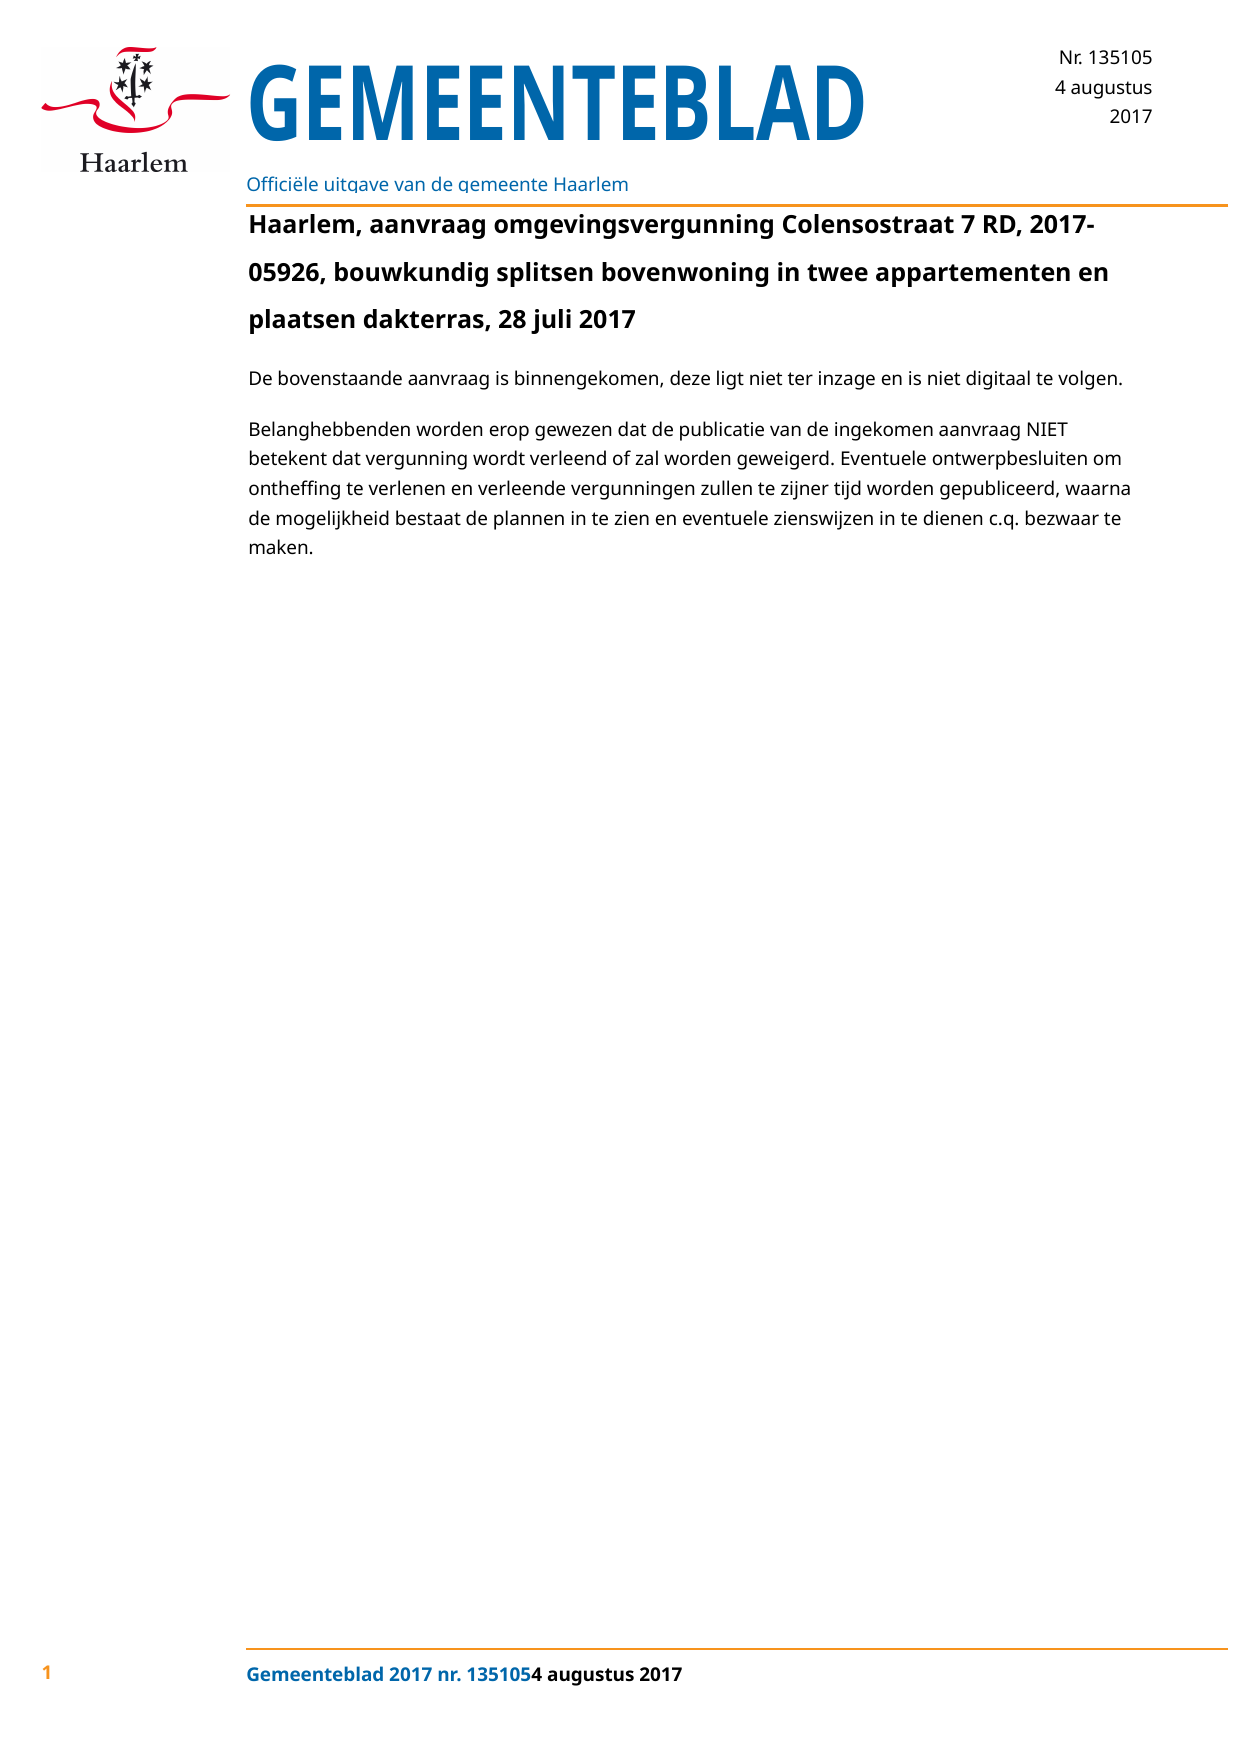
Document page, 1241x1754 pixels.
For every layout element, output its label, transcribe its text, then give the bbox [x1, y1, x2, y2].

text Haarlem, aanvraag omgevingsvergunning Colensostraat 7 RD, 2017-05926, bouwkundig splitsen bovenwoning in twee appartementen en plaatsen dakterras, 28 juli 2017 [248, 207, 1152, 336]
text Belanghebbenden worden erop gewezen dat de publicatie van de ingekomen aanvraag NIET betekent dat vergunning wordt verleend of zal worden geweigerd. Eventuele ontwerpbesluiten om ontheffing te verlenen en verleende vergunningen zullen te zijner tijd worden gepubliceerd, waarna de mogelijkheid bestaat de plannen in te zien en eventuele zienswijzen in te dienen c.q. bezwaar te maken. [248, 416, 1152, 560]
picture [41, 47, 231, 172]
text De bovenstaande aanvraag is binnengekomen, deze ligt niet ter inzage en is niet digitaal te volgen. [248, 366, 1152, 391]
